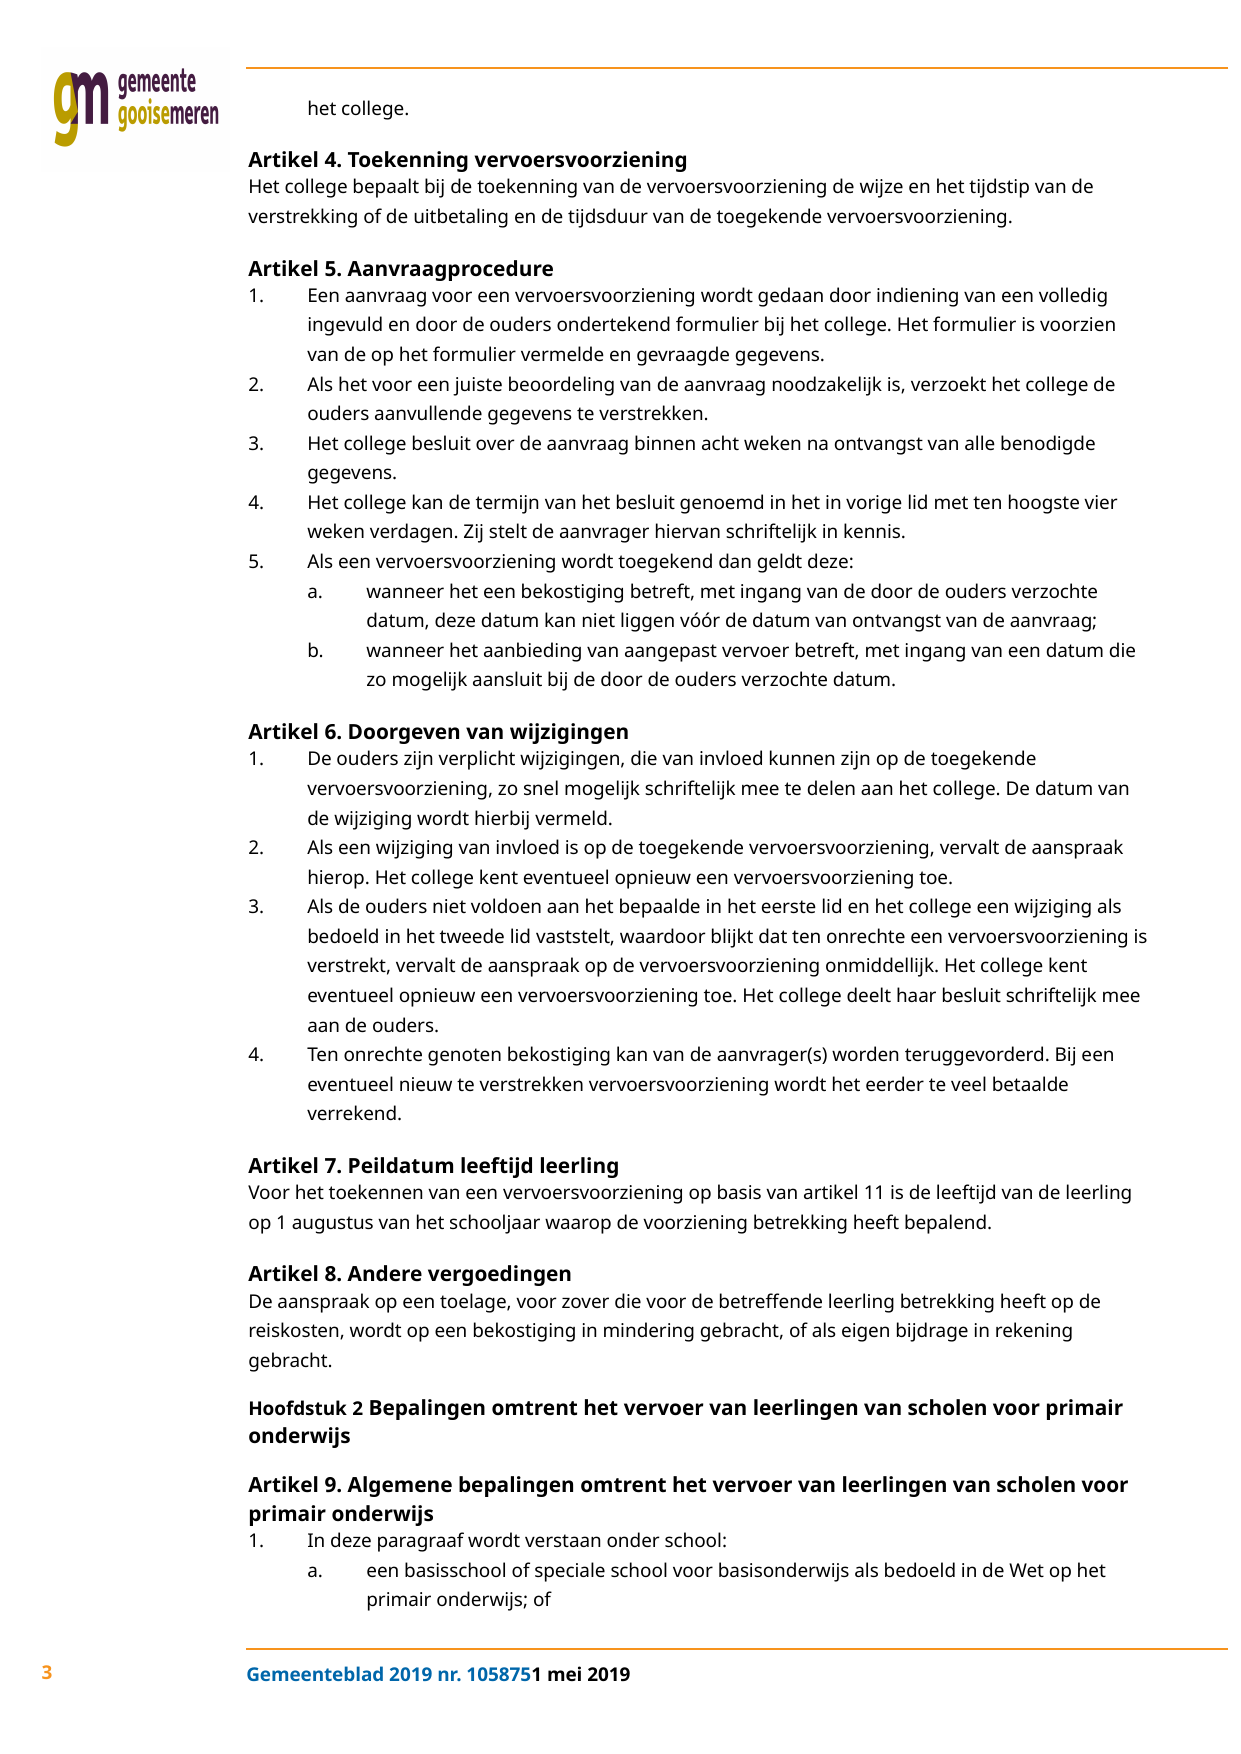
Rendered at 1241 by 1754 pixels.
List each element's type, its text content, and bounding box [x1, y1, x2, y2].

text Voor het toekennen van een vervoersvoorziening op basis van artikel 11 is de leeftijd van de leerling op 1 augustus van het schooljaar waarop de voorziening betrekking heeft bepalend. [248, 1179, 1152, 1235]
picture [41, 47, 231, 172]
list wanneer het aanbieding van aangepast vervoer betreft, met ingang van een datum die zo mogelijk aansluit bij de door de ouders verzochte datum. [307, 637, 1152, 692]
list Het college besluit over de aanvraag binnen acht weken na ontvangst van alle benodigde gegevens. [248, 430, 1152, 485]
text Artikel 7. Peildatum leeftijd leerling [248, 1151, 1152, 1179]
text Artikel 5. Aanvraagprocedure [248, 254, 1152, 282]
list Een aanvraag voor een vervoersvoorziening wordt gedaan door indiening van een volledig ingevuld en door de ouders ondertekend formulier bij het college. Het formulier is voorzien van de op het formulier vermelde en gevraagde gegevens. [248, 282, 1152, 367]
text Artikel 8. Andere vergoedingen [248, 1259, 1152, 1288]
text Artikel 4. Toekenning vervoersvoorziening [248, 145, 1152, 174]
list Als een vervoersvoorziening wordt toegekend dan geldt deze: [248, 548, 1152, 574]
list In deze paragraaf wordt verstaan onder school: [248, 1527, 1152, 1553]
text De aanspraak op een toelage, voor zover die voor de betreffende leerling betrekking heeft op de reiskosten, wordt op een bekostiging in mindering gebracht, of als eigen bijdrage in rekening gebracht. [248, 1288, 1152, 1373]
list Als de ouders niet voldoen aan het bepaalde in het eerste lid en het college een wijziging als bedoeld in het tweede lid vaststelt, waardoor blijkt dat ten onrechte een vervoersvoorziening is verstrekt, vervalt de aanspraak op de vervoersvoorziening onmiddellijk. Het college kent eventueel opnieuw een vervoersvoorziening toe. Het college deelt haar besluit schriftelijk mee aan de ouders. [248, 893, 1152, 1037]
list Als het voor een juiste beoordeling van de aanvraag noodzakelijk is, verzoekt het college de ouders aanvullende gegevens te verstrekken. [248, 371, 1152, 426]
list het college. [248, 95, 1152, 121]
text Artikel 6. Doorgeven van wijzigingen [248, 717, 1152, 746]
text Hoofdstuk 2 Bepalingen omtrent het vervoer van leerlingen van scholen voor primair onderwijs [248, 1393, 1152, 1449]
text Artikel 9. Algemene bepalingen omtrent het vervoer van leerlingen van scholen voor primair onderwijs [248, 1470, 1152, 1527]
list Het college kan de termijn van het besluit genoemd in het in vorige lid met ten hoogste vier weken verdagen. Zij stelt de aanvrager hiervan schriftelijk in kennis. [248, 489, 1152, 544]
list Als een wijziging van invloed is op de toegekende vervoersvoorziening, vervalt de aanspraak hierop. Het college kent eventueel opnieuw een vervoersvoorziening toe. [248, 834, 1152, 889]
text Het college bepaalt bij de toekenning van de vervoersvoorziening de wijze en het tijdstip van de verstrekking of de uitbetaling en de tijdsduur van de toegekende vervoersvoorziening. [248, 174, 1152, 229]
list De ouders zijn verplicht wijzigingen, die van invloed kunnen zijn op de toegekende vervoersvoorziening, zo snel mogelijk schriftelijk mee te delen aan het college. De datum van de wijziging wordt hierbij vermeld. [248, 746, 1152, 830]
list een basisschool of speciale school voor basisonderwijs als bedoeld in de Wet op het primair onderwijs; of [307, 1557, 1152, 1612]
list Ten onrechte genoten bekostiging kan van de aanvrager(s) worden teruggevorderd. Bij een eventueel nieuw te verstrekken vervoersvoorziening wordt het eerder te veel betaalde verrekend. [248, 1041, 1152, 1126]
list wanneer het een bekostiging betreft, met ingang van de door de ouders verzochte datum, deze datum kan niet liggen vóór de datum van ontvangst van de aanvraag; [307, 578, 1152, 633]
